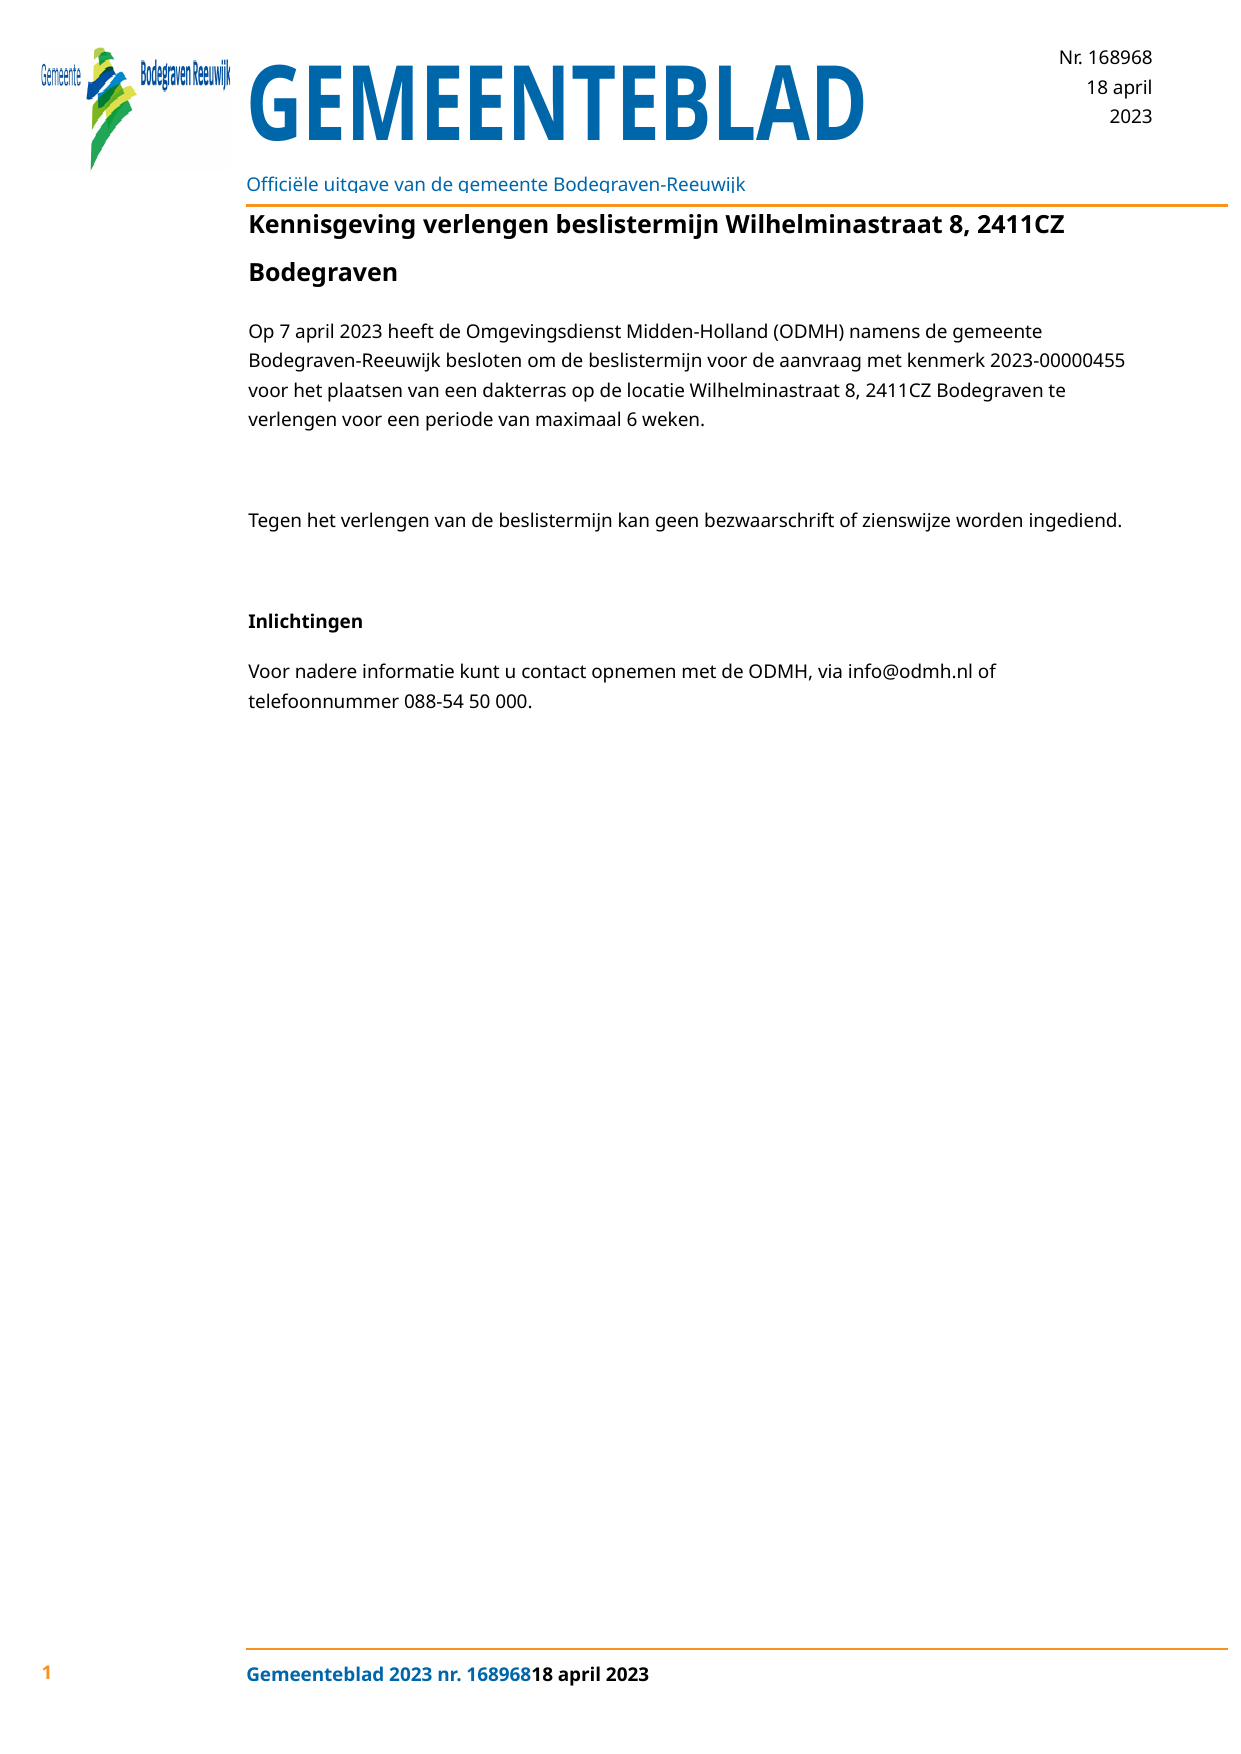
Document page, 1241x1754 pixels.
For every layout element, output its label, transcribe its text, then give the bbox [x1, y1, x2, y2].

text Kennisgeving verlengen beslistermijn Wilhelminastraat 8, 2411CZ Bodegraven [248, 207, 1152, 288]
text Op 7 april 2023 heeft de Omgevingsdienst Midden-Holland (ODMH) namens de gemeente Bodegraven-Reeuwijk besloten om de beslistermijn voor de aanvraag met kenmerk 2023-00000455 voor het plaatsen van een dakterras op de locatie Wilhelminastraat 8, 2411CZ Bodegraven te verlengen voor een periode van maximaal 6 weken. [248, 318, 1152, 432]
text Tegen het verlengen van de beslistermijn kan geen bezwaarschrift of zienswijze worden ingediend. [248, 507, 1152, 533]
picture [41, 47, 231, 172]
text Voor nadere informatie kunt u contact opnemen met de ODMH, via info@odmh.nl of telefoonnummer 088-54 50 000. [248, 659, 1152, 714]
text Inlichtingen [248, 608, 1152, 634]
